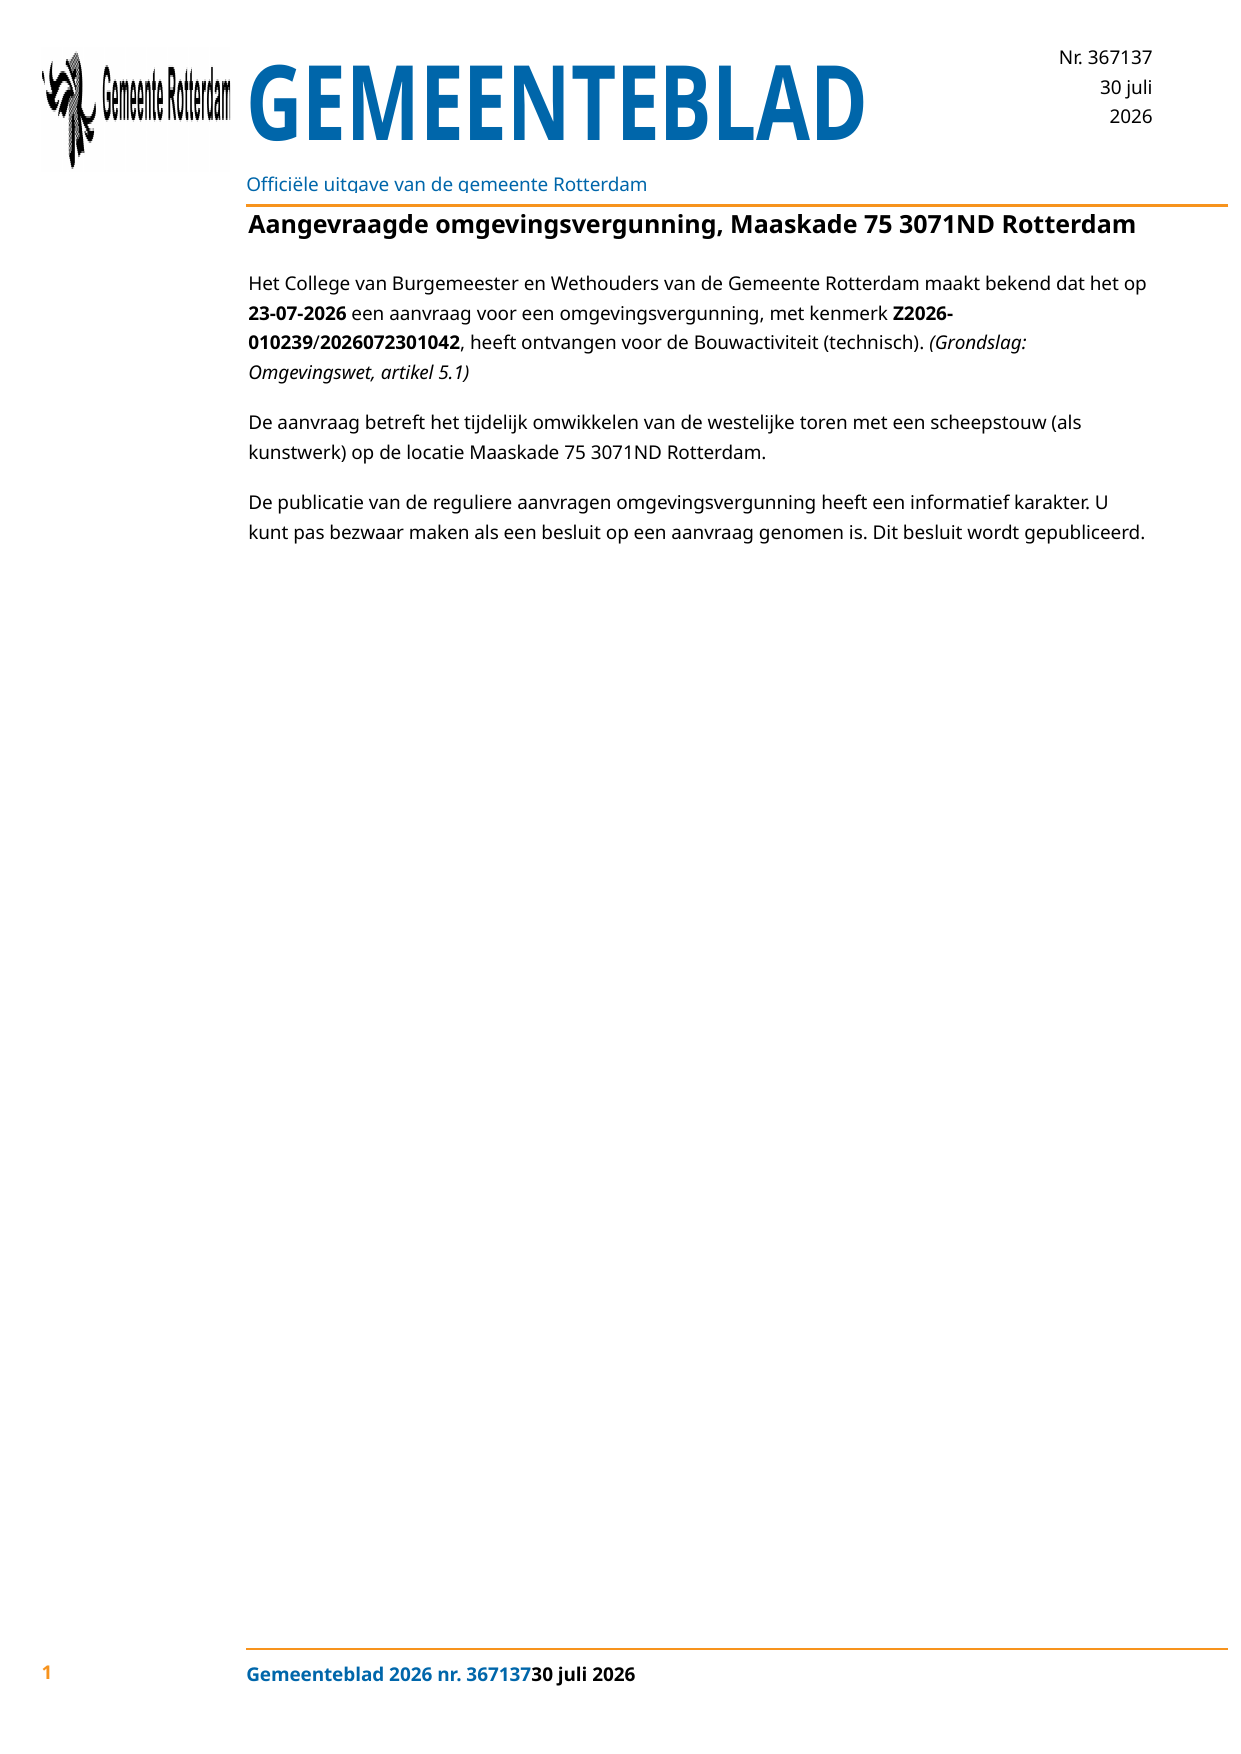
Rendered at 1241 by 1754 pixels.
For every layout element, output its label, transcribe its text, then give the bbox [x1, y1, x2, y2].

picture [41, 47, 231, 172]
text De publicatie van de reguliere aanvragen omgevingsvergunning heeft een informatief karakter. U kunt pas bezwaar maken als een besluit op een aanvraag genomen is. Dit besluit wordt gepubliceerd. [248, 489, 1152, 545]
text Het College van Burgemeester en Wethouders van de Gemeente Rotterdam maakt bekend dat het op 23-07-2026 een aanvraag voor een omgevingsvergunning, met kenmerk Z2026-010239/2026072301042, heeft ontvangen voor de Bouwactiviteit (technisch). (Grondslag: Omgevingswet, artikel 5.1) [248, 270, 1152, 385]
text Aangevraagde omgevingsvergunning, Maaskade 75 3071ND Rotterdam [248, 207, 1152, 241]
text De aanvraag betreft het tijdelijk omwikkelen van de westelijke toren met een scheepstouw (als kunstwerk) op de locatie Maaskade 75 3071ND Rotterdam. [248, 409, 1152, 465]
